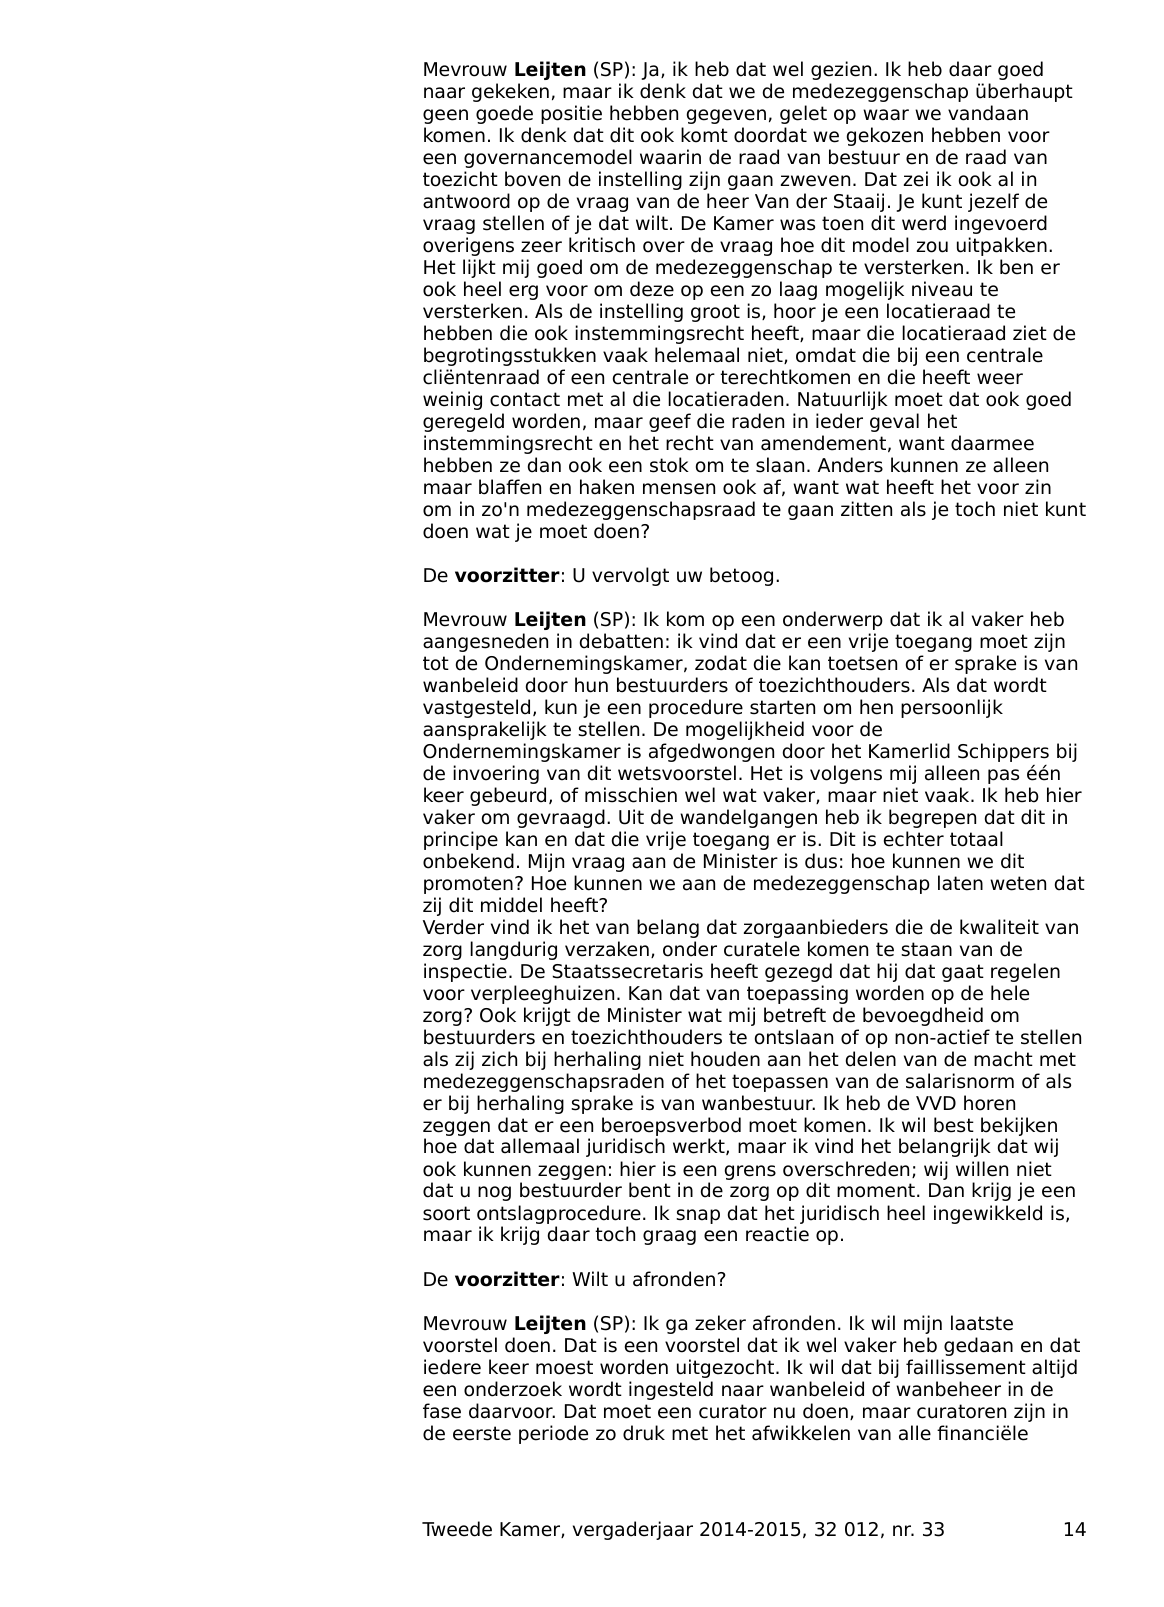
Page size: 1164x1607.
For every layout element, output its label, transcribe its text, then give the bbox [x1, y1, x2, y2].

text Mevrouw Leijten (SP): Ik kom op een onderwerp dat ik al vaker heb aangesneden in debatten: ik vind dat er een vrije toegang moet zijn tot de Ondernemingskamer, zodat die kan toetsen of er sprake is van wanbeleid door hun bestuurders of toezichthouders. Als dat wordt vastgesteld, kun je een procedure starten om hen persoonlijk aansprakelijk te stellen. De mogelijkheid voor de Ondernemingskamer is afgedwongen door het Kamerlid Schippers bij de invoering van dit wetsvoorstel. Het is volgens mij alleen pas één keer gebeurd, of misschien wel wat vaker, maar niet vaak. Ik heb hier vaker om gevraagd. Uit de wandelgangen heb ik begrepen dat dit in principe kan en dat die vrije toegang er is. Dit is echter totaal onbekend. Mijn vraag aan de Minister is dus: hoe kunnen we dit promoten? Hoe kunnen we aan de medezeggenschap laten weten dat zij dit middel heeft? [422, 609, 1087, 917]
text De voorzitter: U vervolgt uw betoog. [422, 565, 1087, 587]
text De voorzitter: Wilt u afronden? [422, 1268, 1087, 1291]
text Mevrouw Leijten (SP): Ik ga zeker afronden. Ik wil mijn laatste voorstel doen. Dat is een voorstel dat ik wel vaker heb gedaan en dat iedere keer moest worden uitgezocht. Ik wil dat bij faillissement altijd een onderzoek wordt ingesteld naar wanbeleid of wanbeheer in de fase daarvoor. Dat moet een curator nu doen, maar curatoren zijn in de eerste periode zo druk met het afwikkelen van alle financiële [422, 1313, 1087, 1444]
text Verder vind ik het van belang dat zorgaanbieders die de kwaliteit van zorg langdurig verzaken, onder curatele komen te staan van de inspectie. De Staatssecretaris heeft gezegd dat hij dat gaat regelen voor verpleeghuizen. Kan dat van toepassing worden op de hele zorg? Ook krijgt de Minister wat mij betreft de bevoegdheid om bestuurders en toezichthouders te ontslaan of op non-actief te stellen als zij zich bij herhaling niet houden aan het delen van de macht met medezeggenschapsraden of het toepassen van de salarisnorm of als er bij herhaling sprake is van wanbestuur. Ik heb de VVD horen zeggen dat er een beroepsverbod moet komen. Ik wil best bekijken hoe dat allemaal juridisch werkt, maar ik vind het belangrijk dat wij ook kunnen zeggen: hier is een grens overschreden; wij willen niet dat u nog bestuurder bent in de zorg op dit moment. Dan krijg je een soort ontslagprocedure. Ik snap dat het juridisch heel ingewikkeld is, maar ik krijg daar toch graag een reactie op. [422, 917, 1087, 1246]
text Mevrouw Leijten (SP): Ja, ik heb dat wel gezien. Ik heb daar goed naar gekeken, maar ik denk dat we de medezeggenschap überhaupt geen goede positie hebben gegeven, gelet op waar we vandaan komen. Ik denk dat dit ook komt doordat we gekozen hebben voor een governancemodel waarin de raad van bestuur en de raad van toezicht boven de instelling zijn gaan zweven. Dat zei ik ook al in antwoord op de vraag van de heer Van der Staaij. Je kunt jezelf de vraag stellen of je dat wilt. De Kamer was toen dit werd ingevoerd overigens zeer kritisch over de vraag hoe dit model zou uitpakken. Het lijkt mij goed om de medezeggenschap te versterken. Ik ben er ook heel erg voor om deze op een zo laag mogelijk niveau te versterken. Als de instelling groot is, hoor je een locatieraad te hebben die ook instemmingsrecht heeft, maar die locatieraad ziet de begrotingsstukken vaak helemaal niet, omdat die bij een centrale cliëntenraad of een centrale or terechtkomen en die heeft weer weinig contact met al die locatieraden. Natuurlijk moet dat ook goed geregeld worden, maar geef die raden in ieder geval het instemmingsrecht en het recht van amendement, want daarmee hebben ze dan ook een stok om te slaan. Anders kunnen ze alleen maar blaffen en haken mensen ook af, want wat heeft het voor zin om in zo'n medezeggenschapsraad te gaan zitten als je toch niet kunt doen wat je moet doen? [422, 59, 1087, 543]
